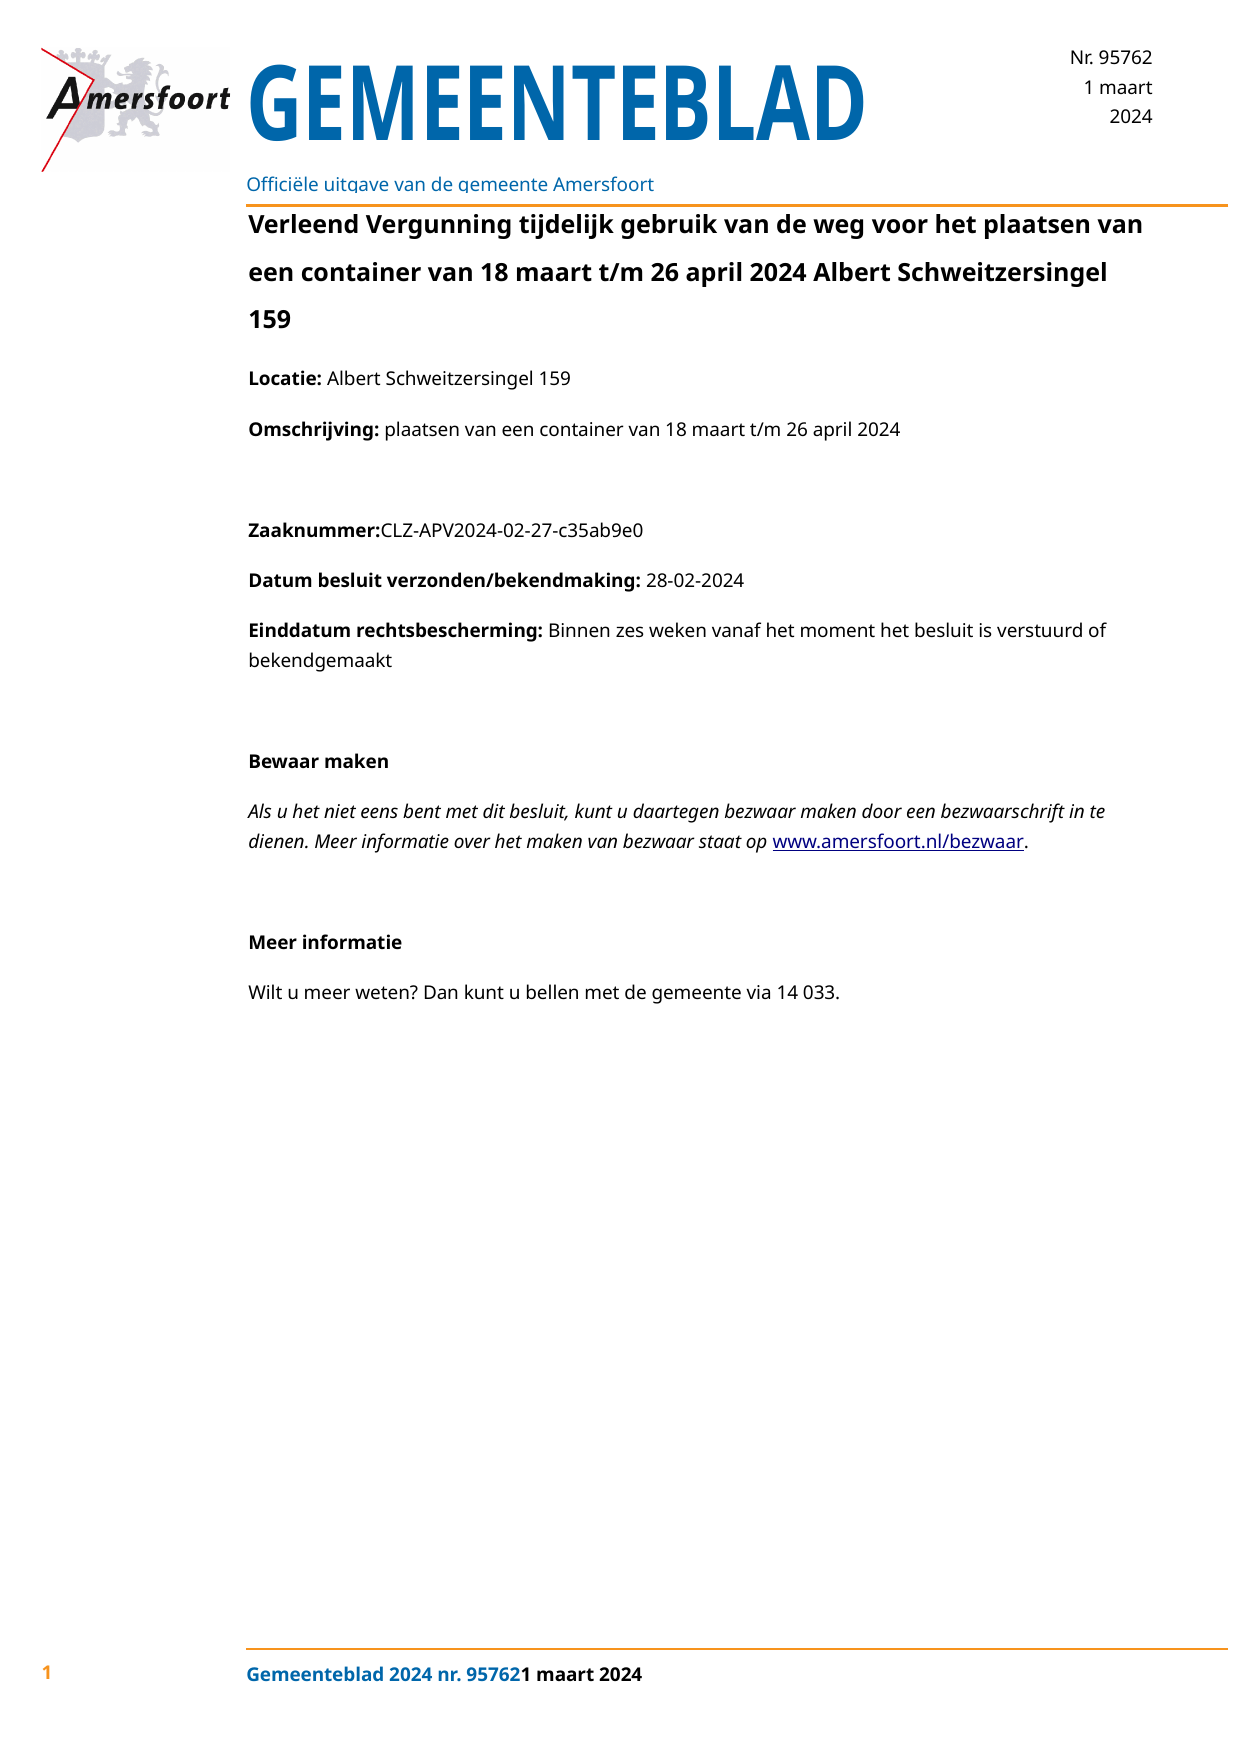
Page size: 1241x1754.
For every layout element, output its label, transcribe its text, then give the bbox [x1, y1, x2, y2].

text Omschrijving: plaatsen van een container van 18 maart t/m 26 april 2024 [248, 416, 1152, 442]
text Datum besluit verzonden/bekendmaking: 28-02-2024 [248, 567, 1152, 593]
text Als u het niet eens bent met dit besluit, kunt u daartegen bezwaar maken door een bezwaarschrift in te dienen. Meer informatie over het maken van bezwaar staat op www.amersfoort.nl/bezwaar. [248, 798, 1152, 854]
text Zaaknummer:CLZ-APV2024-02-27-c35ab9e0 [248, 517, 1152, 542]
text Bewaar maken [248, 748, 1152, 774]
text Meer informatie [248, 929, 1152, 954]
text Einddatum rechtsbescherming: Binnen zes weken vanaf het moment het besluit is verstuurd of bekendgemaakt [248, 618, 1152, 673]
picture [41, 47, 231, 172]
text Locatie: Albert Schweitzersingel 159 [248, 366, 1152, 391]
text Verleend Vergunning tijdelijk gebruik van de weg voor het plaatsen van een container van 18 maart t/m 26 april 2024 Albert Schweitzersingel 159 [248, 207, 1152, 336]
text Wilt u meer weten? Dan kunt u bellen met de gemeente via 14 033. [248, 979, 1152, 1005]
